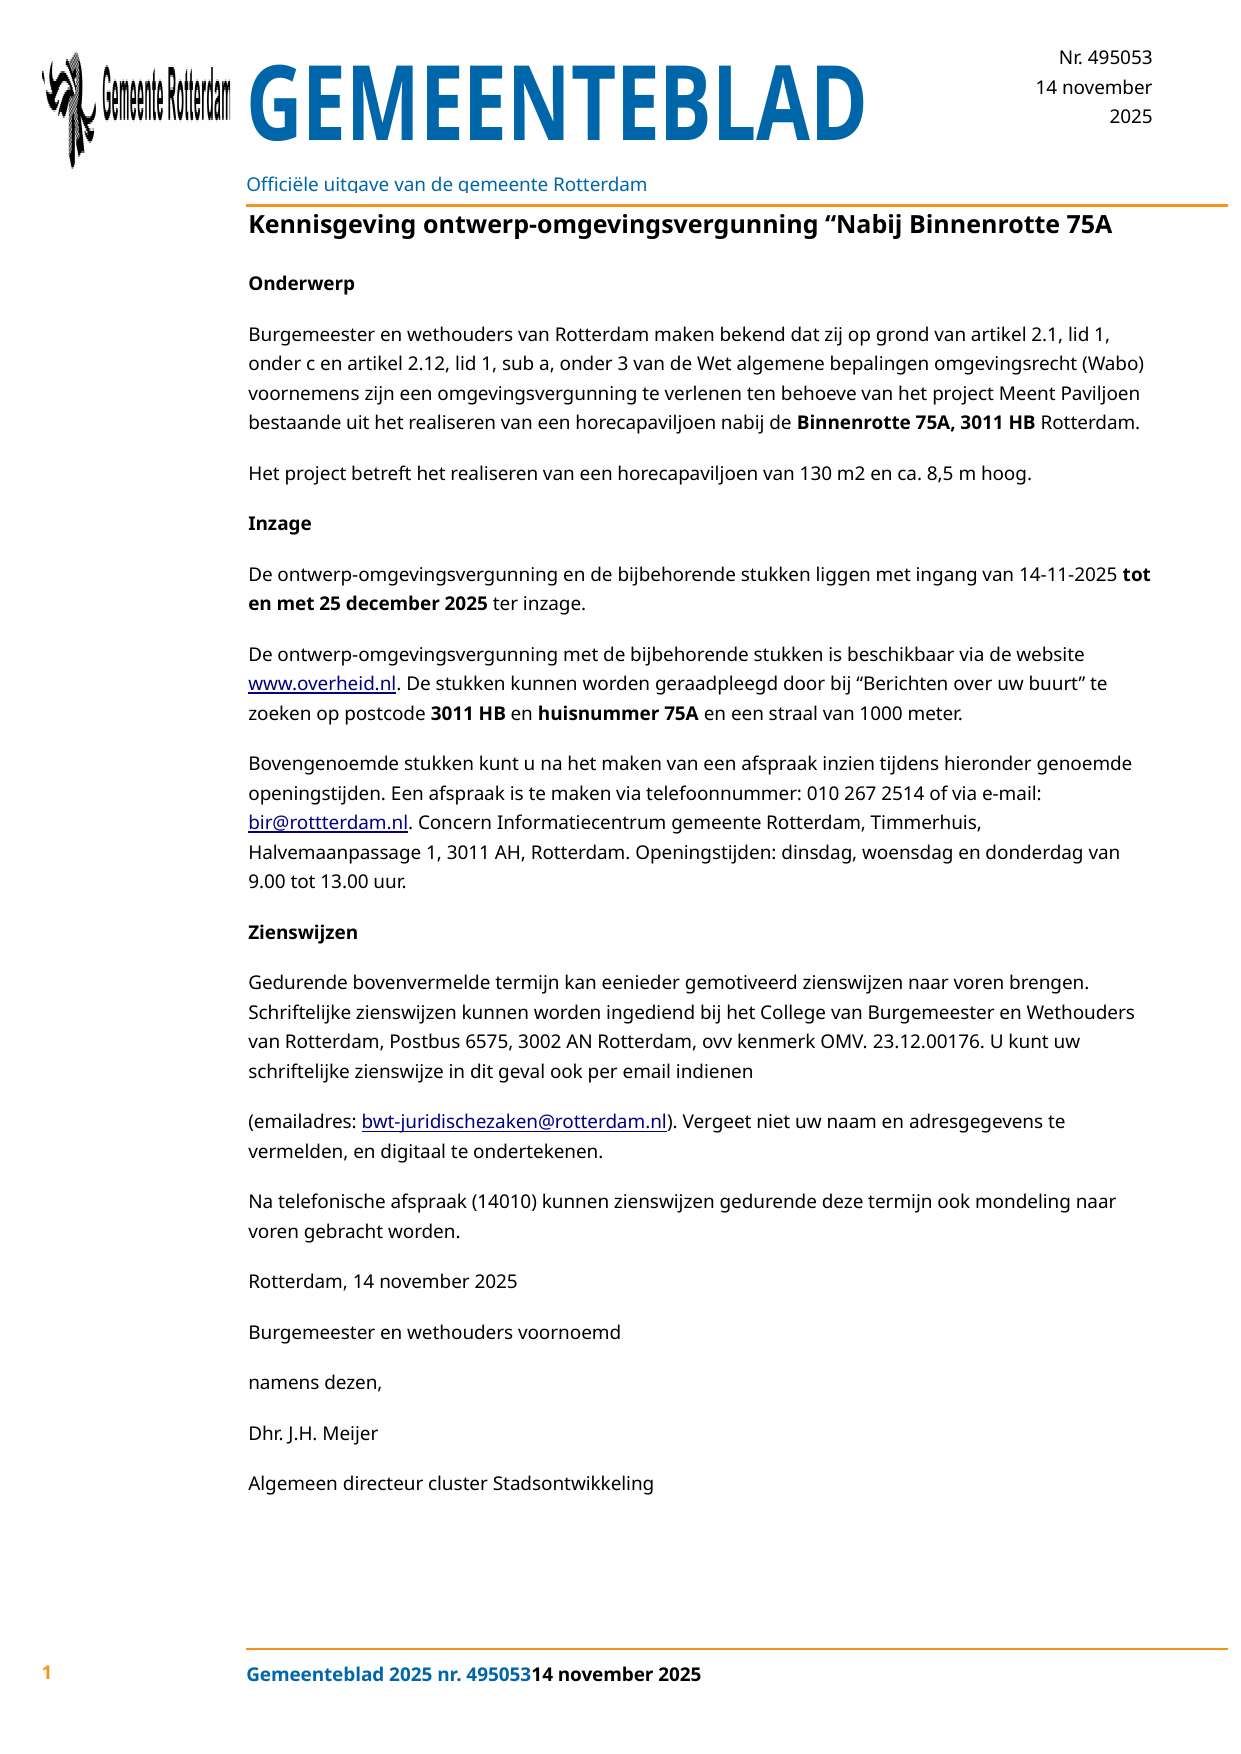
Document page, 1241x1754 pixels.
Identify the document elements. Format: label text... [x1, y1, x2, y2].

text Na telefonische afspraak (14010) kunnen zienswijzen gedurende deze termijn ook mondeling naar voren gebracht worden. [248, 1189, 1152, 1244]
text namens dezen, [248, 1369, 1152, 1395]
picture [41, 47, 231, 172]
text (emailadres: bwt-juridischezaken@rotterdam.nl). Vergeet niet uw naam en adresgegevens te vermelden, en digitaal te ondertekenen. [248, 1109, 1152, 1164]
text Burgemeester en wethouders voornoemd [248, 1319, 1152, 1345]
text Gedurende bovenvermelde termijn kan eenieder gemotiveerd zienswijzen naar voren brengen. Schriftelijke zienswijzen kunnen worden ingediend bij het College van Burgemeester en Wethouders van Rotterdam, Postbus 6575, 3002 AN Rotterdam, ovv kenmerk OMV. 23.12.00176. U kunt uw schriftelijke zienswijze in dit geval ook per email indienen [248, 969, 1152, 1084]
text Burgemeester en wethouders van Rotterdam maken bekend dat zij op grond van artikel 2.1, lid 1, onder c en artikel 2.12, lid 1, sub a, onder 3 van de Wet algemene bepalingen omgevingsrecht (Wabo) voornemens zijn een omgevingsvergunning te verlenen ten behoeve van het project Meent Paviljoen bestaande uit het realiseren van een horecapaviljoen nabij de Binnenrotte 75A, 3011 HB Rotterdam. [248, 321, 1152, 435]
text Algemeen directeur cluster Stadsontwikkeling [248, 1470, 1152, 1496]
text Bovengenoemde stukken kunt u na het maken van een afspraak inzien tijdens hieronder genoemde openingstijden. Een afspraak is te maken via telefoonnummer: 010 267 2514 of via e-mail: bir@rottterdam.nl. Concern Informatiecentrum gemeente Rotterdam, Timmerhuis, Halvemaanpassage 1, 3011 AH, Rotterdam. Openingstijden: dinsdag, woensdag en donderdag van 9.00 tot 13.00 uur. [248, 750, 1152, 894]
text De ontwerp-omgevingsvergunning en de bijbehorende stukken liggen met ingang van 14-11-2025 tot en met 25 december 2025 ter inzage. [248, 561, 1152, 616]
text Rotterdam, 14 november 2025 [248, 1269, 1152, 1294]
text Het project betreft het realiseren van een horecapaviljoen van 130 m2 en ca. 8,5 m hoog. [248, 460, 1152, 486]
text Dhr. J.H. Meijer [248, 1420, 1152, 1446]
text De ontwerp-omgevingsvergunning met de bijbehorende stukken is beschikbaar via de website www.overheid.nl. De stukken kunnen worden geraadpleegd door bij “Berichten over uw buurt” te zoeken op postcode 3011 HB en huisnummer 75A en een straal van 1000 meter. [248, 641, 1152, 726]
text Kennisgeving ontwerp-omgevingsvergunning “Nabij Binnenrotte 75A [248, 207, 1152, 241]
text Inzage [248, 510, 1152, 536]
text Onderwerp [248, 270, 1152, 296]
text Zienswijzen [248, 919, 1152, 945]
